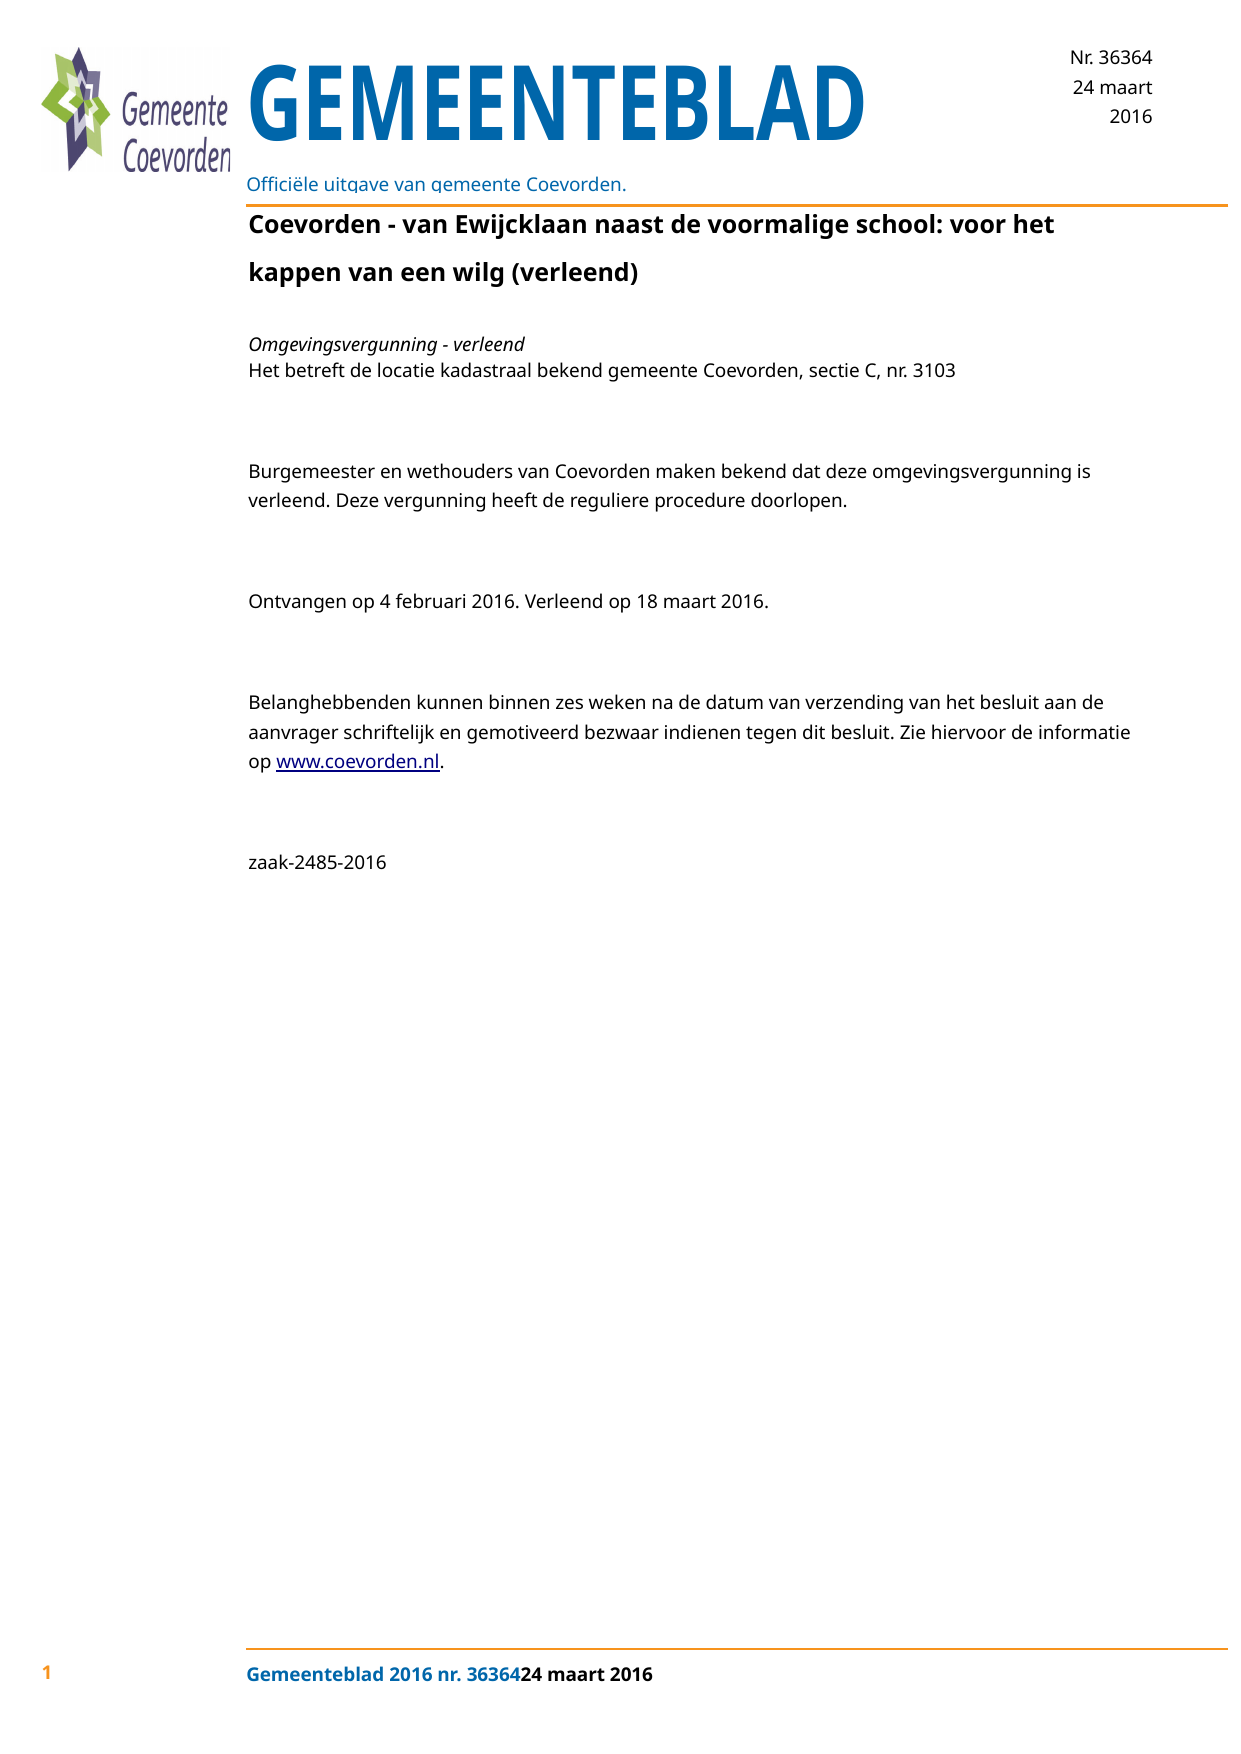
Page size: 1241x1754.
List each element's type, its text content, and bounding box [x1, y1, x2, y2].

text Belanghebbenden kunnen binnen zes weken na de datum van verzending van het besluit aan de aanvrager schriftelijk en gemotiveerd bezwaar indienen tegen dit besluit. Zie hiervoor de informatie op www.coevorden.nl. [248, 689, 1152, 774]
text Ontvangen op 4 februari 2016. Verleend op 18 maart 2016. [248, 588, 1152, 614]
text Het betreft de locatie kadastraal bekend gemeente Coevorden, sectie C, nr. 3103 [248, 357, 1152, 383]
text Omgevingsvergunning - verleend [248, 331, 1152, 357]
text zaak-2485-2016 [248, 849, 1152, 875]
text Coevorden - van Ewijcklaan naast de voormalige school: voor het kappen van een wilg (verleend) [248, 207, 1152, 288]
text Burgemeester en wethouders van Coevorden maken bekend dat deze omgevingsvergunning is verleend. Deze vergunning heeft de reguliere procedure doorlopen. [248, 458, 1152, 513]
picture [41, 47, 231, 172]
